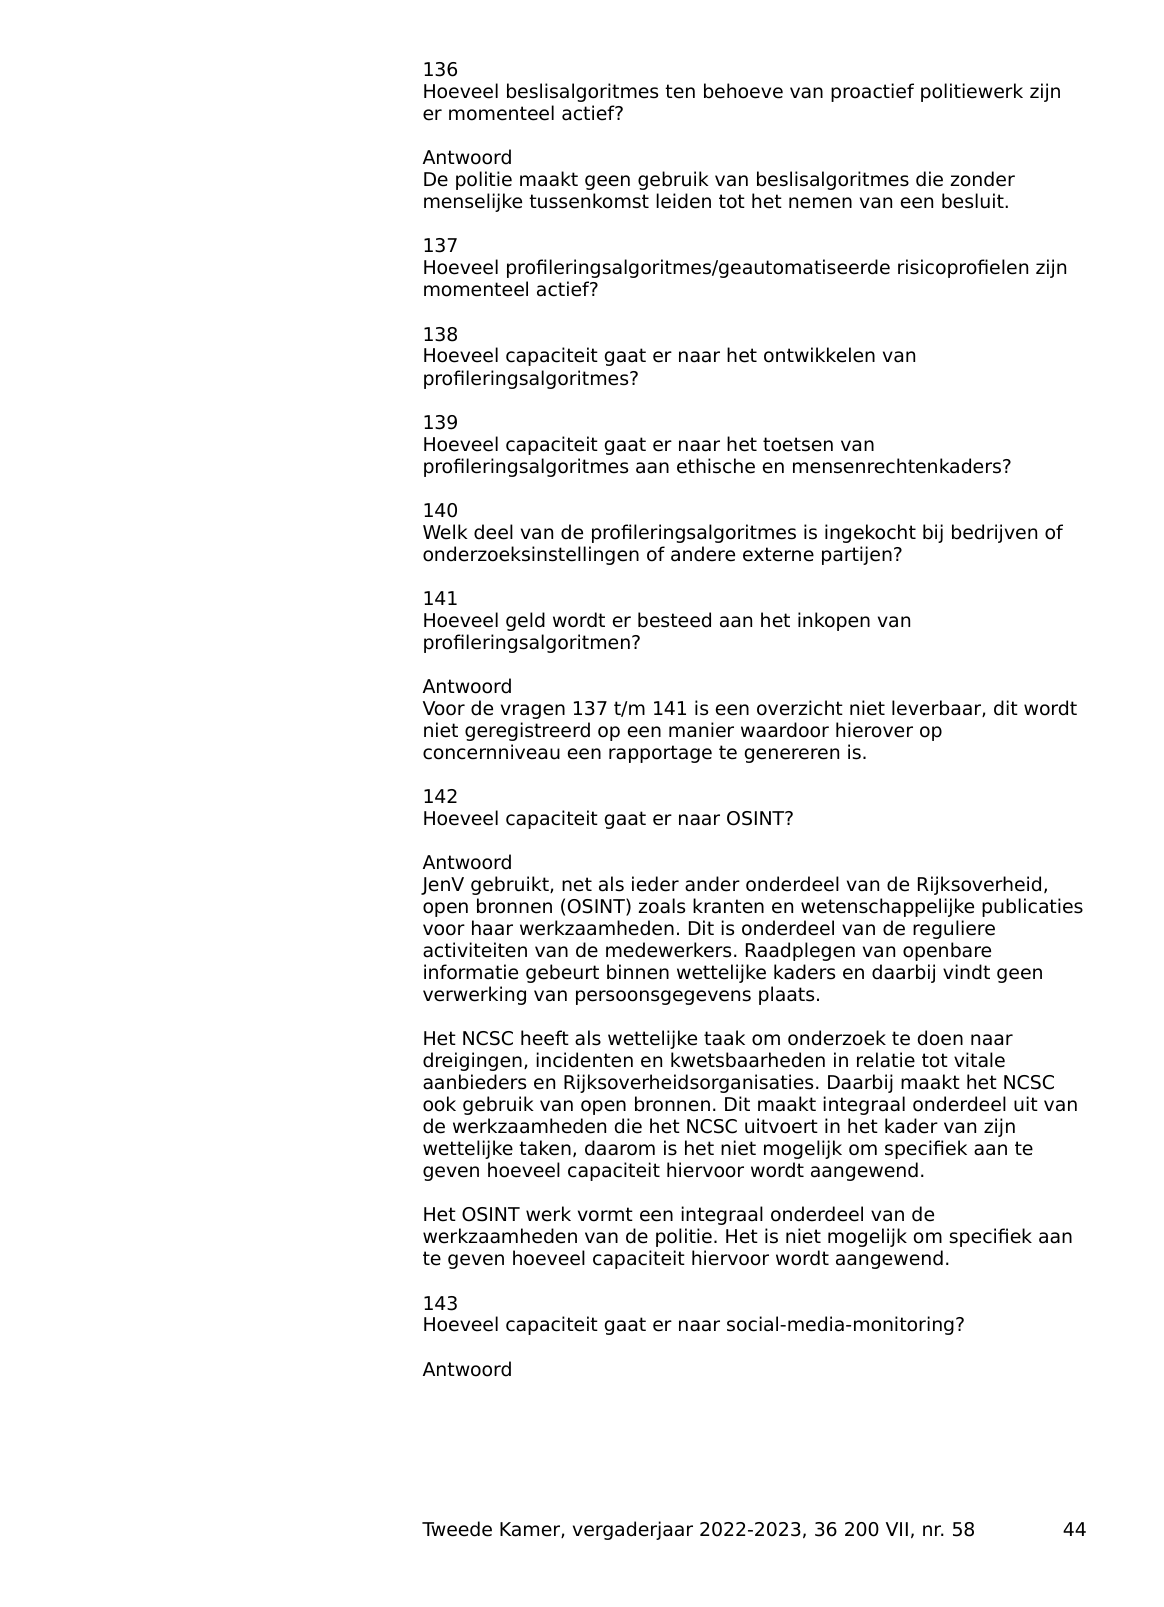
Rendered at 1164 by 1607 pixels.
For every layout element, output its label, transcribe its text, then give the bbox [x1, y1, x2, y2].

text 143 [422, 1292, 1087, 1314]
text 139 [422, 412, 1087, 433]
text Antwoord [422, 147, 1087, 169]
text Hoeveel beslisalgoritmes ten behoeve van proactief politiewerk zijn er momenteel actief? [422, 81, 1087, 125]
text Het NCSC heeft als wettelijke taak om onderzoek te doen naar dreigingen, incidenten en kwetsbaarheden in relatie tot vitale aanbieders en Rijksoverheidsorganisaties. Daarbij maakt het NCSC ook gebruik van open bronnen. Dit maakt integraal onderdeel uit van de werkzaamheden die het NCSC uitvoert in het kader van zijn wettelijke taken, daarom is het niet mogelijk om specifiek aan te geven hoeveel capaciteit hiervoor wordt aangewend. [422, 1028, 1087, 1182]
text 140 [422, 500, 1087, 522]
text Het OSINT werk vormt een integraal onderdeel van de werkzaamheden van de politie. Het is niet mogelijk om specifiek aan te geven hoeveel capaciteit hiervoor wordt aangewend. [422, 1204, 1087, 1270]
text 141 [422, 588, 1087, 610]
text Antwoord [422, 676, 1087, 698]
text Voor de vragen 137 t/m 141 is een overzicht niet leverbaar, dit wordt niet geregistreerd op een manier waardoor hierover op concernniveau een rapportage te genereren is. [422, 698, 1087, 764]
text Antwoord [422, 852, 1087, 874]
text Hoeveel capaciteit gaat er naar social-media-monitoring? [422, 1314, 1087, 1336]
text JenV gebruikt, net als ieder ander onderdeel van de Rijksoverheid, open bronnen (OSINT) zoals kranten en wetenschappelijke publicaties voor haar werkzaamheden. Dit is onderdeel van de reguliere activiteiten van de medewerkers. Raadplegen van openbare informatie gebeurt binnen wettelijke kaders en daarbij vindt geen verwerking van persoonsgegevens plaats. [422, 874, 1087, 1006]
text 137 [422, 235, 1087, 257]
text Hoeveel geld wordt er besteed aan het inkopen van profileringsalgoritmen? [422, 610, 1087, 654]
text De politie maakt geen gebruik van beslisalgoritmes die zonder menselijke tussenkomst leiden tot het nemen van een besluit. [422, 169, 1087, 213]
text 136 [422, 59, 1087, 81]
text Hoeveel capaciteit gaat er naar OSINT? [422, 808, 1087, 830]
text Welk deel van de profileringsalgoritmes is ingekocht bij bedrijven of onderzoeksinstellingen of andere externe partijen? [422, 522, 1087, 566]
text 142 [422, 786, 1087, 808]
text 138 [422, 323, 1087, 345]
text Hoeveel capaciteit gaat er naar het toetsen van profileringsalgoritmes aan ethische en mensenrechtenkaders? [422, 433, 1087, 477]
text Antwoord [422, 1358, 1087, 1381]
text Hoeveel profileringsalgoritmes/geautomatiseerde risicoprofielen zijn momenteel actief? [422, 257, 1087, 301]
text Hoeveel capaciteit gaat er naar het ontwikkelen van profileringsalgoritmes? [422, 345, 1087, 389]
